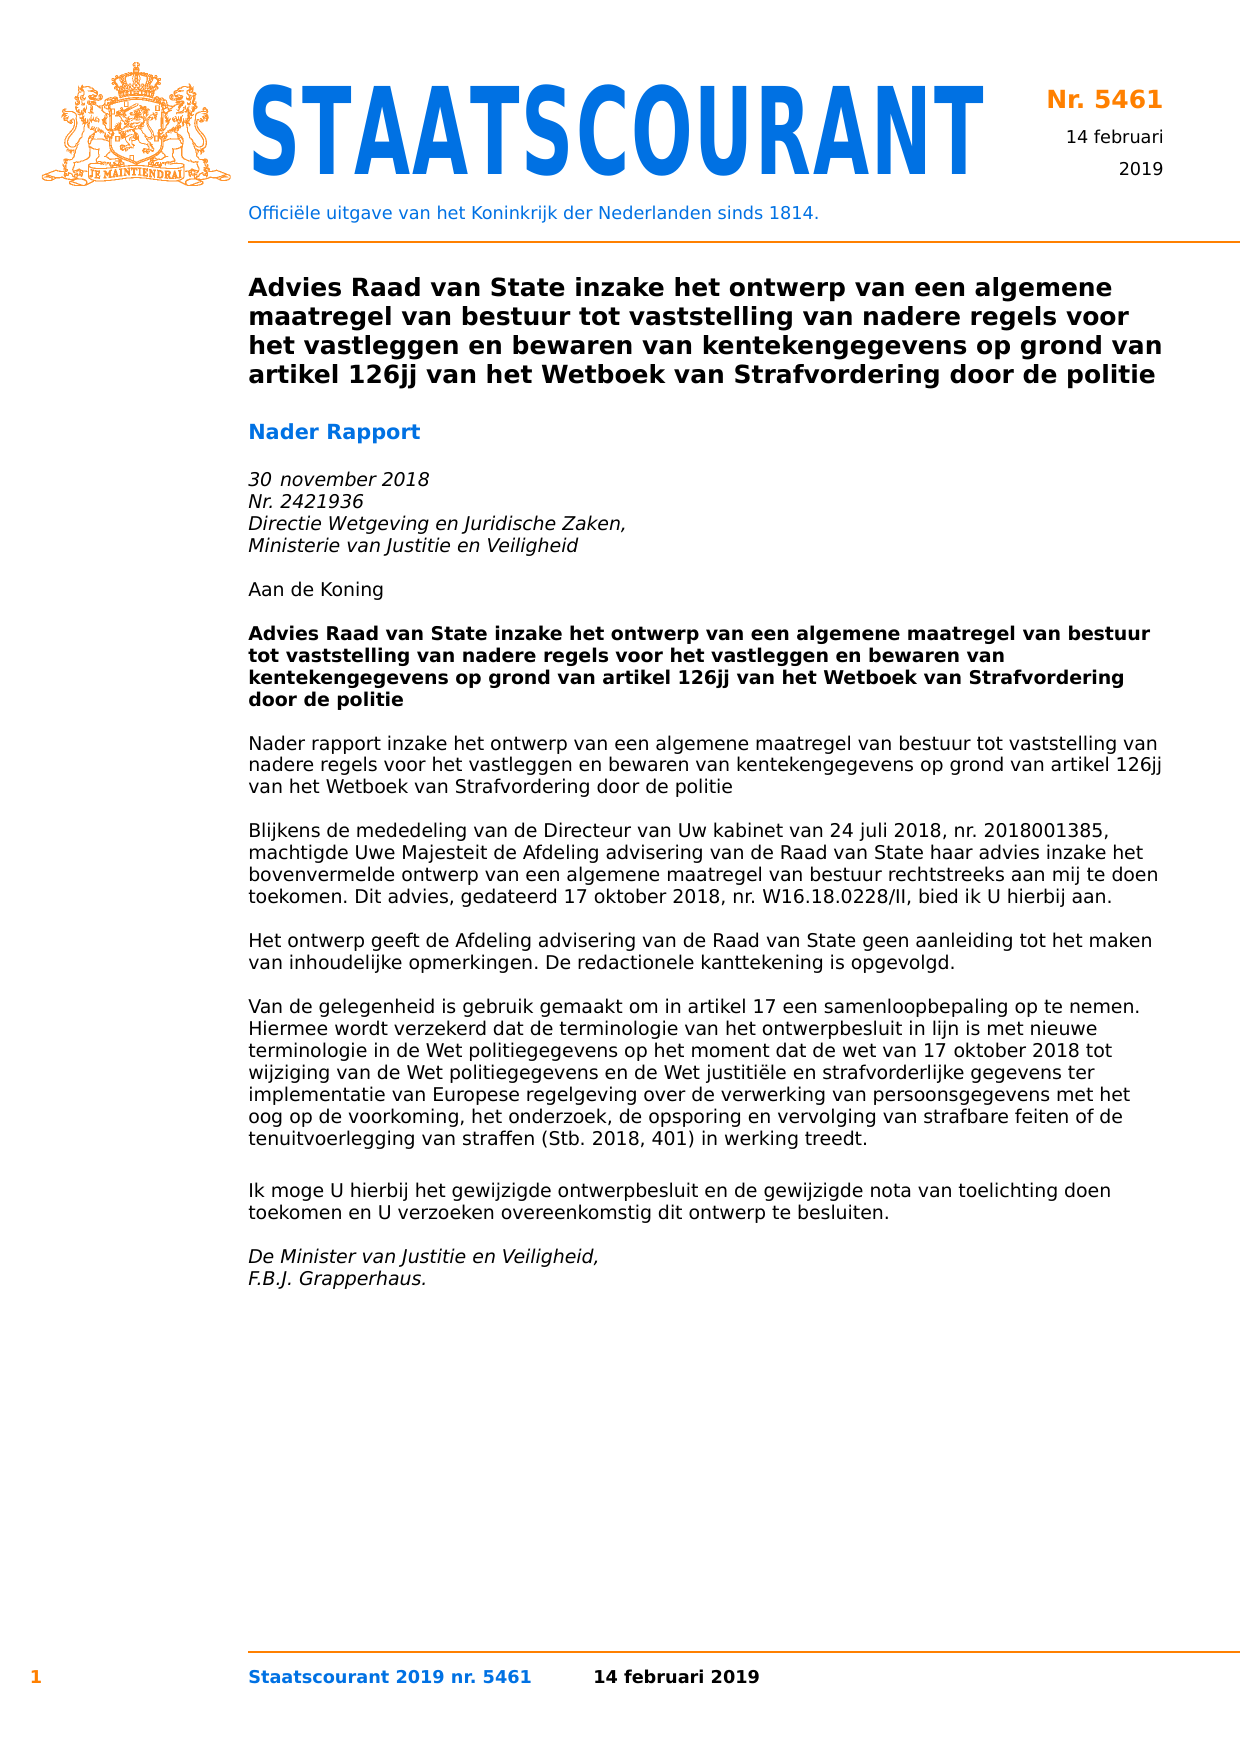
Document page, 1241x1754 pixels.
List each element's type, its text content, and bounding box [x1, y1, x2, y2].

table_cell 14 februari [998, 121, 1240, 153]
subtitle Advies Raad van State inzake het ontwerp van een algemene maatregel van bestuur tot vaststelling van nadere regels voor het vastleggen en bewaren van kentekengegevens op grond van artikel 126jj van het Wetboek van Strafvordering door de politie [248, 273, 1163, 390]
text Ministerie van Justitie en Veiligheid [248, 535, 1163, 557]
text De Minister van Justitie en Veiligheid, F.B.J. Grapperhaus. [248, 1246, 1163, 1289]
text Advies Raad van State inzake het ontwerp van een algemene maatregel van bestuur tot vaststelling van nadere regels voor het vastleggen en bewaren van kentekengegevens op grond van artikel 126jj van het Wetboek van Strafvordering door de politie [248, 623, 1163, 711]
text Ik moge U hierbij het gewijzigde ontwerpbesluit en de gewijzigde nota van toelichting doen toekomen en U verzoeken overeenkomstig dit ontwerp te besluiten. [248, 1180, 1163, 1224]
text Het ontwerp geeft de Afdeling advisering van de Raad van State geen aanleiding tot het maken van inhoudelijke opmerkingen. De redactionele kanttekening is opgevolgd. [248, 930, 1163, 974]
text Nader rapport inzake het ontwerp van een algemene maatregel van bestuur tot vaststelling van nadere regels voor het vastleggen en bewaren van kentekengegevens op grond van artikel 126jj van het Wetboek van Strafvordering door de politie [248, 732, 1163, 798]
picture [41, 62, 231, 186]
table_cell 2019 [998, 153, 1240, 203]
table_header Nr. 5461 [998, 62, 1240, 121]
table_cell Officiële uitgave van het Koninkrijk der Nederlanden sinds 1814. [248, 203, 1240, 241]
text Directie Wetgeving en Juridische Zaken, [248, 513, 1163, 535]
text 30 november 2018 [248, 469, 1163, 491]
table_header STAATSCOURANT [248, 62, 998, 203]
text Van de gelegenheid is gebruik gemaakt om in artikel 17 een samenloopbepaling op te nemen. Hiermee wordt verzekerd dat de terminologie van het ontwerpbesluit in lijn is met nieuwe terminologie in de Wet politiegegevens op het moment dat de wet van 17 oktober 2018 tot wijziging van de Wet politiegegevens en de Wet justitiële en strafvorderlijke gegevens ter implementatie van Europese regelgeving over de verwerking van persoonsgegevens met het oog op de voorkoming, het onderzoek, de opsporing en vervolging van strafbare feiten of de tenuitvoerlegging van straffen (Stb. 2018, 401) in werking treedt. [248, 996, 1163, 1150]
table_header [25, 62, 248, 241]
subtitle Nader Rapport [248, 420, 1163, 444]
text Aan de Koning [248, 579, 1163, 601]
text Nr. 2421936 [248, 491, 1163, 513]
text Blijkens de mededeling van de Directeur van Uw kabinet van 24 juli 2018, nr. 2018001385, machtigde Uwe Majesteit de Afdeling advisering van de Raad van State haar advies inzake het bovenvermelde ontwerp van een algemene maatregel van bestuur rechtstreeks aan mij te doen toekomen. Dit advies, gedateerd 17 oktober 2018, nr. W16.18.0228/II, bied ik U hierbij aan. [248, 820, 1163, 908]
